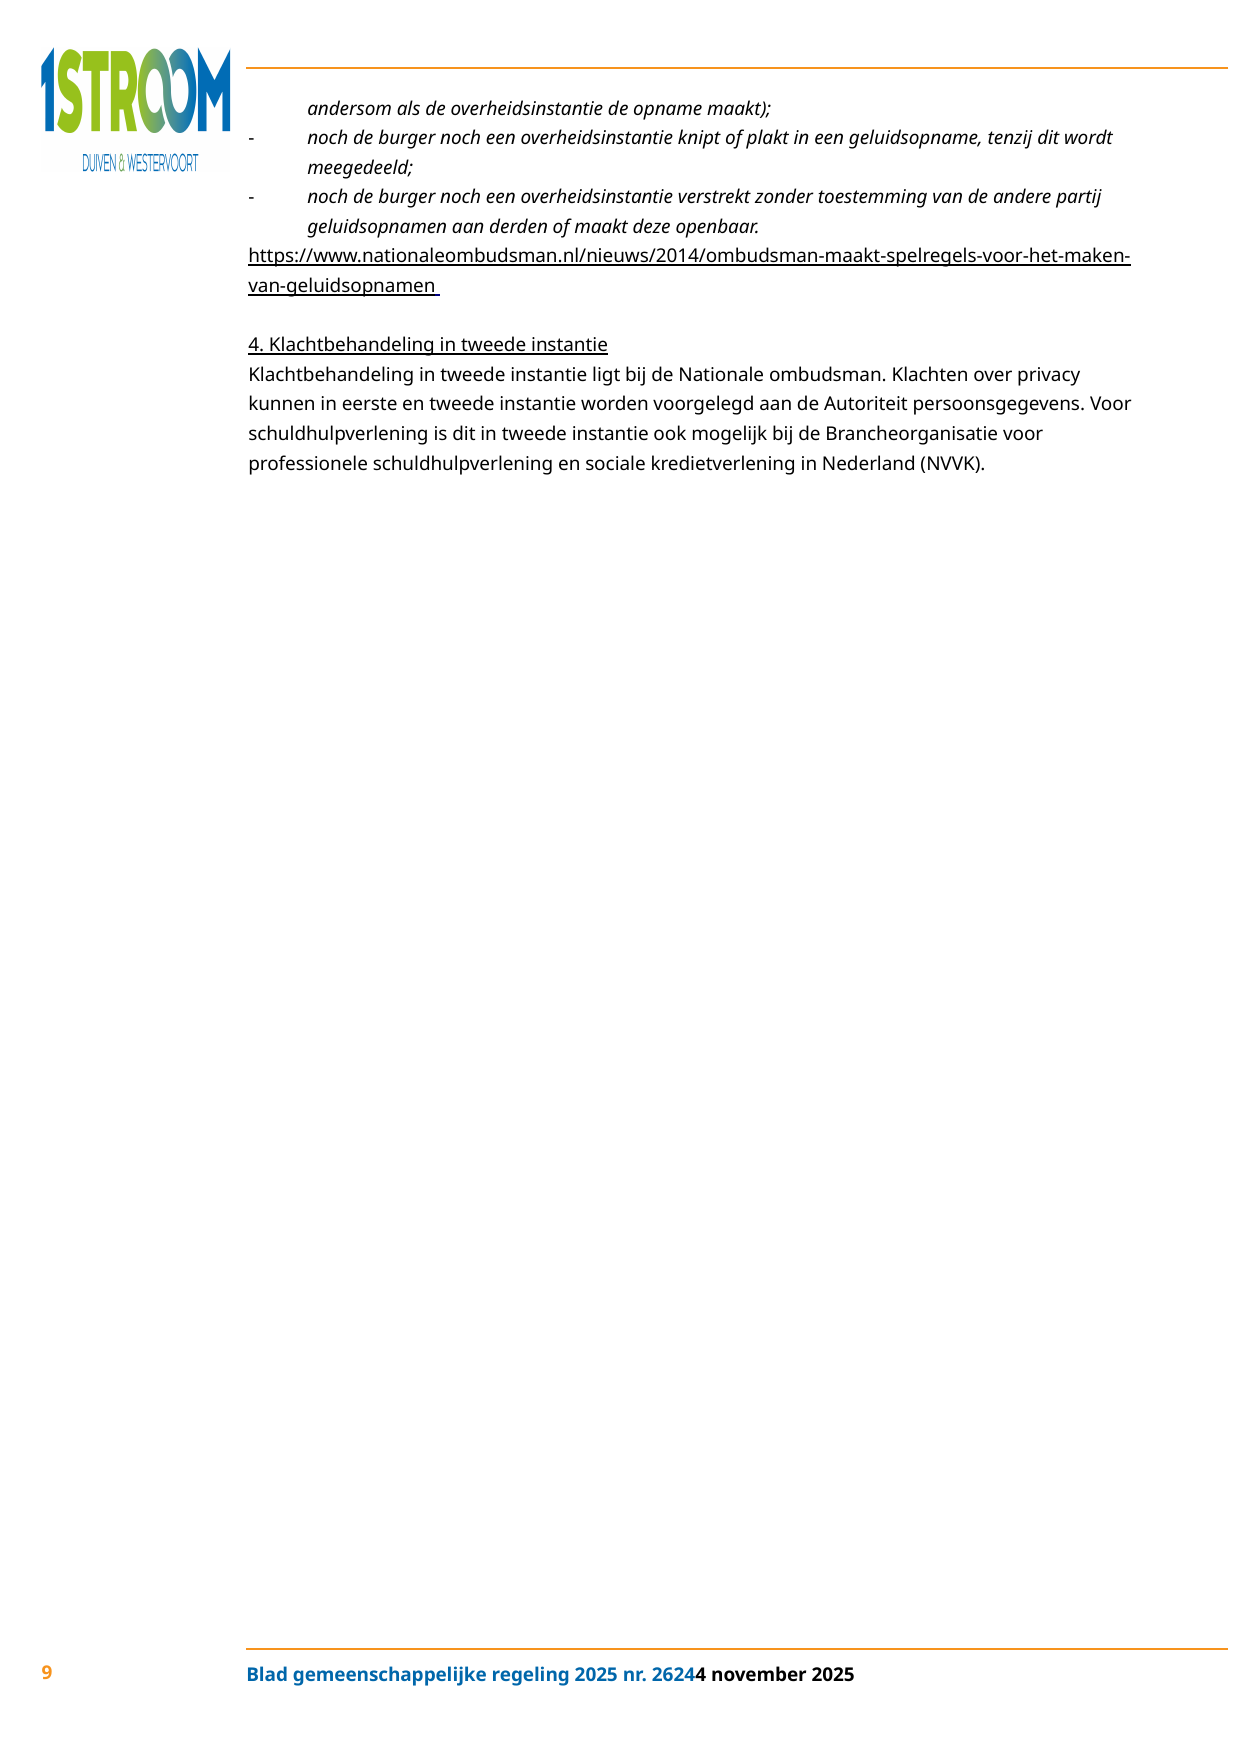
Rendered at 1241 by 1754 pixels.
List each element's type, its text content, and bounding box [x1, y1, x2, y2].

picture [41, 47, 231, 172]
list andersom als de overheidsinstantie de opname maakt); [248, 95, 1152, 121]
list noch de burger noch een overheidsinstantie verstrekt zonder toestemming van de andere partij geluidsopnamen aan derden of maakt deze openbaar. [248, 183, 1152, 239]
text Klachtbehandeling in tweede instantie ligt bij de Nationale ombudsman. Klachten over privacy kunnen in eerste en tweede instantie worden voorgelegd aan de Autoriteit persoonsgegevens. Voor schuldhulpverlening is dit in tweede instantie ook mogelijk bij de Brancheorganisatie voor professionele schuldhulpverlening en sociale kredietverlening in Nederland (NVVK). [248, 361, 1152, 476]
text https://www.nationaleombudsman.nl/nieuws/2014/ombudsman-maakt-spelregels-voor-het-maken-van-geluidsopnamen [248, 243, 1152, 298]
list noch de burger noch een overheidsinstantie knipt of plakt in een geluidsopname, tenzij dit wordt meegedeeld; [248, 124, 1152, 180]
text 4. Klachtbehandeling in tweede instantie [248, 331, 1152, 357]
